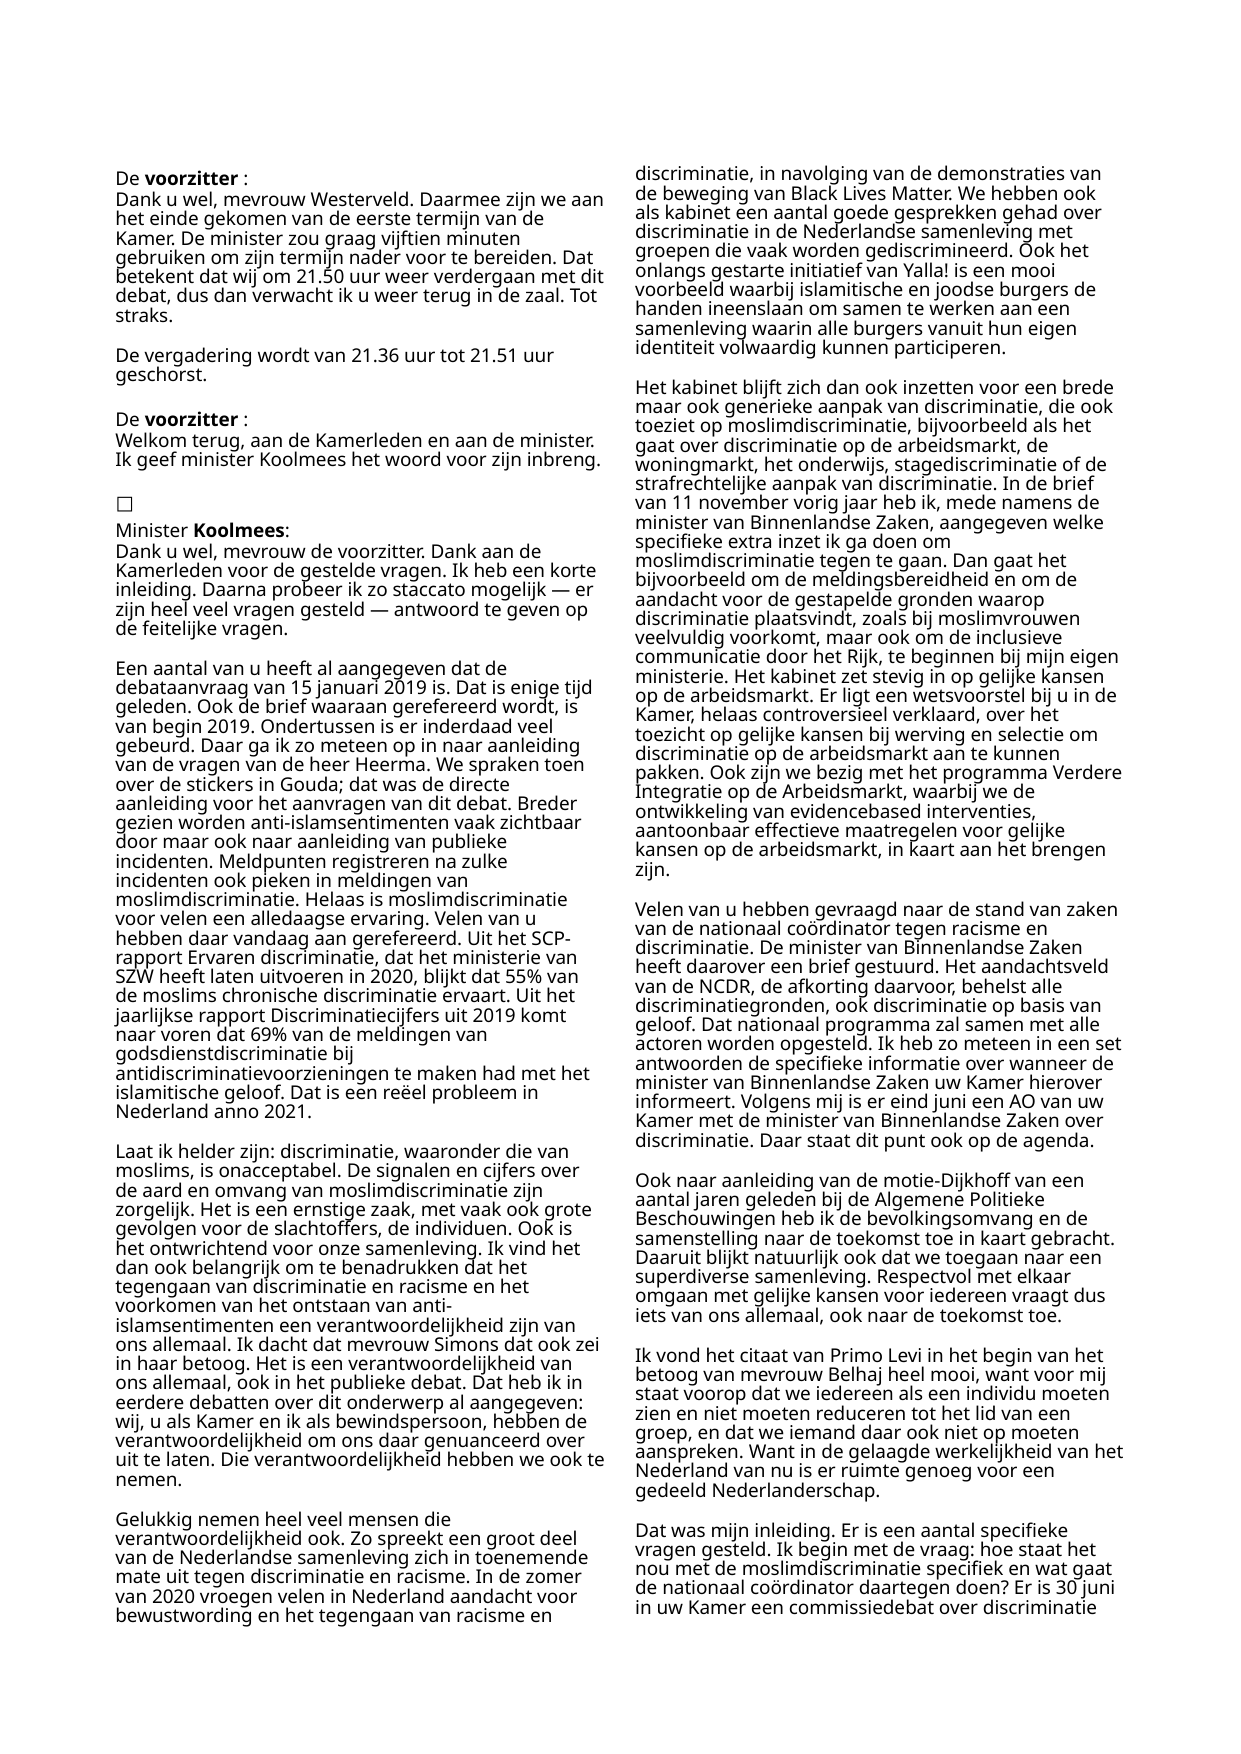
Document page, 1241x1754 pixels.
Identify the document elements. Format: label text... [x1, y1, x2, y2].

text De voorzitter : [115, 165, 605, 191]
text Velen van u hebben gevraagd naar de stand van zaken van de nationaal coördinator tegen racisme en discriminatie. De minister van Binnenlandse Zaken heeft daarover een brief gestuurd. Het aandachtsveld van de NCDR, de afkorting daarvoor, behelst alle discriminatiegronden, ook discriminatie op basis van geloof. Dat nationaal programma zal samen met alle actoren worden opgesteld. Ik heb zo meteen in een set antwoorden de specifieke informatie over wanneer de minister van Binnenlandse Zaken uw Kamer hierover informeert. Volgens mij is er eind juni een AO van uw Kamer met de minister van Binnenlandse Zaken over discriminatie. Daar staat dit punt ook op de agenda. [635, 901, 1125, 1151]
text Dank u wel, mevrouw de voorzitter. Dank aan de Kamerleden voor de gestelde vragen. Ik heb een korte inleiding. Daarna probeer ik zo staccato mogelijk — er zijn heel veel vragen gesteld — antwoord te geven op de feitelijke vragen. [115, 543, 605, 639]
text Ik vond het citaat van Primo Levi in het begin van het betoog van mevrouw Belhaj heel mooi, want voor mij staat voorop dat we iedereen als een individu moeten zien en niet moeten reduceren tot het lid van een groep, en dat we iemand daar ook niet op moeten aanspreken. Want in de gelaagde werkelijkheid van het Nederland van nu is er ruimte genoeg voor een gedeeld Nederlanderschap. [635, 1347, 1125, 1501]
text Gelukkig nemen heel veel mensen die verantwoordelijkheid ook. Zo spreekt een groot deel van de Nederlandse samenleving zich in toenemende mate uit tegen discriminatie en racisme. In de zomer van 2020 vroegen velen in Nederland aandacht voor bewustwording en het tegengaan van racisme en [115, 1511, 605, 1626]
text Minister Koolmees: [115, 517, 605, 543]
text ⬜ [115, 491, 605, 517]
text Welkom terug, aan de Kamerleden en aan de minister. Ik geef minister Koolmees het woord voor zijn inbreng. [115, 432, 605, 471]
text Dat was mijn inleiding. Er is een aantal specifieke vragen gesteld. Ik begin met de vraag: hoe staat het nou met de moslimdiscriminatie specifiek en wat gaat de nationaal coördinator daartegen doen? Er is 30 juni in uw Kamer een commissiedebat over discriminatie [635, 1522, 1125, 1618]
text Een aantal van u heeft al aangegeven dat de debataanvraag van 15 januari 2019 is. Dat is enige tijd geleden. Ook de brief waaraan gerefereerd wordt, is van begin 2019. Ondertussen is er inderdaad veel gebeurd. Daar ga ik zo meteen op in naar aanleiding van de vragen van de heer Heerma. We spraken toen over de stickers in Gouda; dat was de directe aanleiding voor het aanvragen van dit debat. Breder gezien worden anti-islamsentimenten vaak zichtbaar door maar ook naar aanleiding van publieke incidenten. Meldpunten registreren na zulke incidenten ook pieken in meldingen van moslimdiscriminatie. Helaas is moslimdiscriminatie voor velen een alledaagse ervaring. Velen van u hebben daar vandaag aan gerefereerd. Uit het SCP-rapport Ervaren discriminatie, dat het ministerie van SZW heeft laten uitvoeren in 2020, blijkt dat 55% van de moslims chronische discriminatie ervaart. Uit het jaarlijkse rapport Discriminatiecijfers uit 2019 komt naar voren dat 69% van de meldingen van godsdienstdiscriminatie bij antidiscriminatievoorzieningen te maken had met het islamitische geloof. Dat is een reëel probleem in Nederland anno 2021. [115, 660, 605, 1122]
text Het kabinet blijft zich dan ook inzetten voor een brede maar ook generieke aanpak van discriminatie, die ook toeziet op moslimdiscriminatie, bijvoorbeeld als het gaat over discriminatie op de arbeidsmarkt, de woningmarkt, het onderwijs, stagediscriminatie of de strafrechtelijke aanpak van discriminatie. In de brief van 11 november vorig jaar heb ik, mede namens de minister van Binnenlandse Zaken, aangegeven welke specifieke extra inzet ik ga doen om moslimdiscriminatie tegen te gaan. Dan gaat het bijvoorbeeld om de meldingsbereidheid en om de aandacht voor de gestapelde gronden waarop discriminatie plaatsvindt, zoals bij moslimvrouwen veelvuldig voorkomt, maar ook om de inclusieve communicatie door het Rijk, te beginnen bij mijn eigen ministerie. Het kabinet zet stevig in op gelijke kansen op de arbeidsmarkt. Er ligt een wetsvoorstel bij u in de Kamer, helaas controversieel verklaard, over het toezicht op gelijke kansen bij werving en selectie om discriminatie op de arbeidsmarkt aan te kunnen pakken. Ook zijn we bezig met het programma Verdere Integratie op de Arbeidsmarkt, waarbij we de ontwikkeling van evidencebased interventies, aantoonbaar effectieve maatregelen voor gelijke kansen op de arbeidsmarkt, in kaart aan het brengen zijn. [635, 379, 1125, 880]
text De vergadering wordt van 21.36 uur tot 21.51 uur geschorst. [115, 347, 605, 385]
text De voorzitter : [115, 406, 605, 432]
text Ook naar aanleiding van de motie-Dijkhoff van een aantal jaren geleden bij de Algemene Politieke Beschouwingen heb ik de bevolkingsomvang en de samenstelling naar de toekomst toe in kaart gebracht. Daaruit blijkt natuurlijk ook dat we toegaan naar een superdiverse samenleving. Respectvol met elkaar omgaan met gelijke kansen voor iedereen vraagt dus iets van ons allemaal, ook naar de toekomst toe. [635, 1172, 1125, 1326]
text Laat ik helder zijn: discriminatie, waaronder die van moslims, is onacceptabel. De signalen en cijfers over de aard en omvang van moslimdiscriminatie zijn zorgelijk. Het is een ernstige zaak, met vaak ook grote gevolgen voor de slachtoffers, de individuen. Ook is het ontwrichtend voor onze samenleving. Ik vind het dan ook belangrijk om te benadrukken dat het tegengaan van discriminatie en racisme en het voorkomen van het ontstaan van anti-islamsentimenten een verantwoordelijkheid zijn van ons allemaal. Ik dacht dat mevrouw Simons dat ook zei in haar betoog. Het is een verantwoordelijkheid van ons allemaal, ook in het publieke debat. Dat heb ik in eerdere debatten over dit onderwerp al aangegeven: wij, u als Kamer en ik als bewindspersoon, hebben de verantwoordelijkheid om ons daar genuanceerd over uit te laten. Die verantwoordelijkheid hebben we ook te nemen. [115, 1143, 605, 1490]
text discriminatie, in navolging van de demonstraties van de beweging van Black Lives Matter. We hebben ook als kabinet een aantal goede gesprekken gehad over discriminatie in de Nederlandse samenleving met groepen die vaak worden gediscrimineerd. Ook het onlangs gestarte initiatief van Yalla! is een mooi voorbeeld waarbij islamitische en joodse burgers de handen ineenslaan om samen te werken aan een samenleving waarin alle burgers vanuit hun eigen identiteit volwaardig kunnen participeren. [635, 165, 1125, 358]
text Dank u wel, mevrouw Westerveld. Daarmee zijn we aan het einde gekomen van de eerste termijn van de Kamer. De minister zou graag vijftien minuten gebruiken om zijn termijn nader voor te bereiden. Dat betekent dat wij om 21.50 uur weer verdergaan met dit debat, dus dan verwacht ik u weer terug in de zaal. Tot straks. [115, 191, 605, 326]
